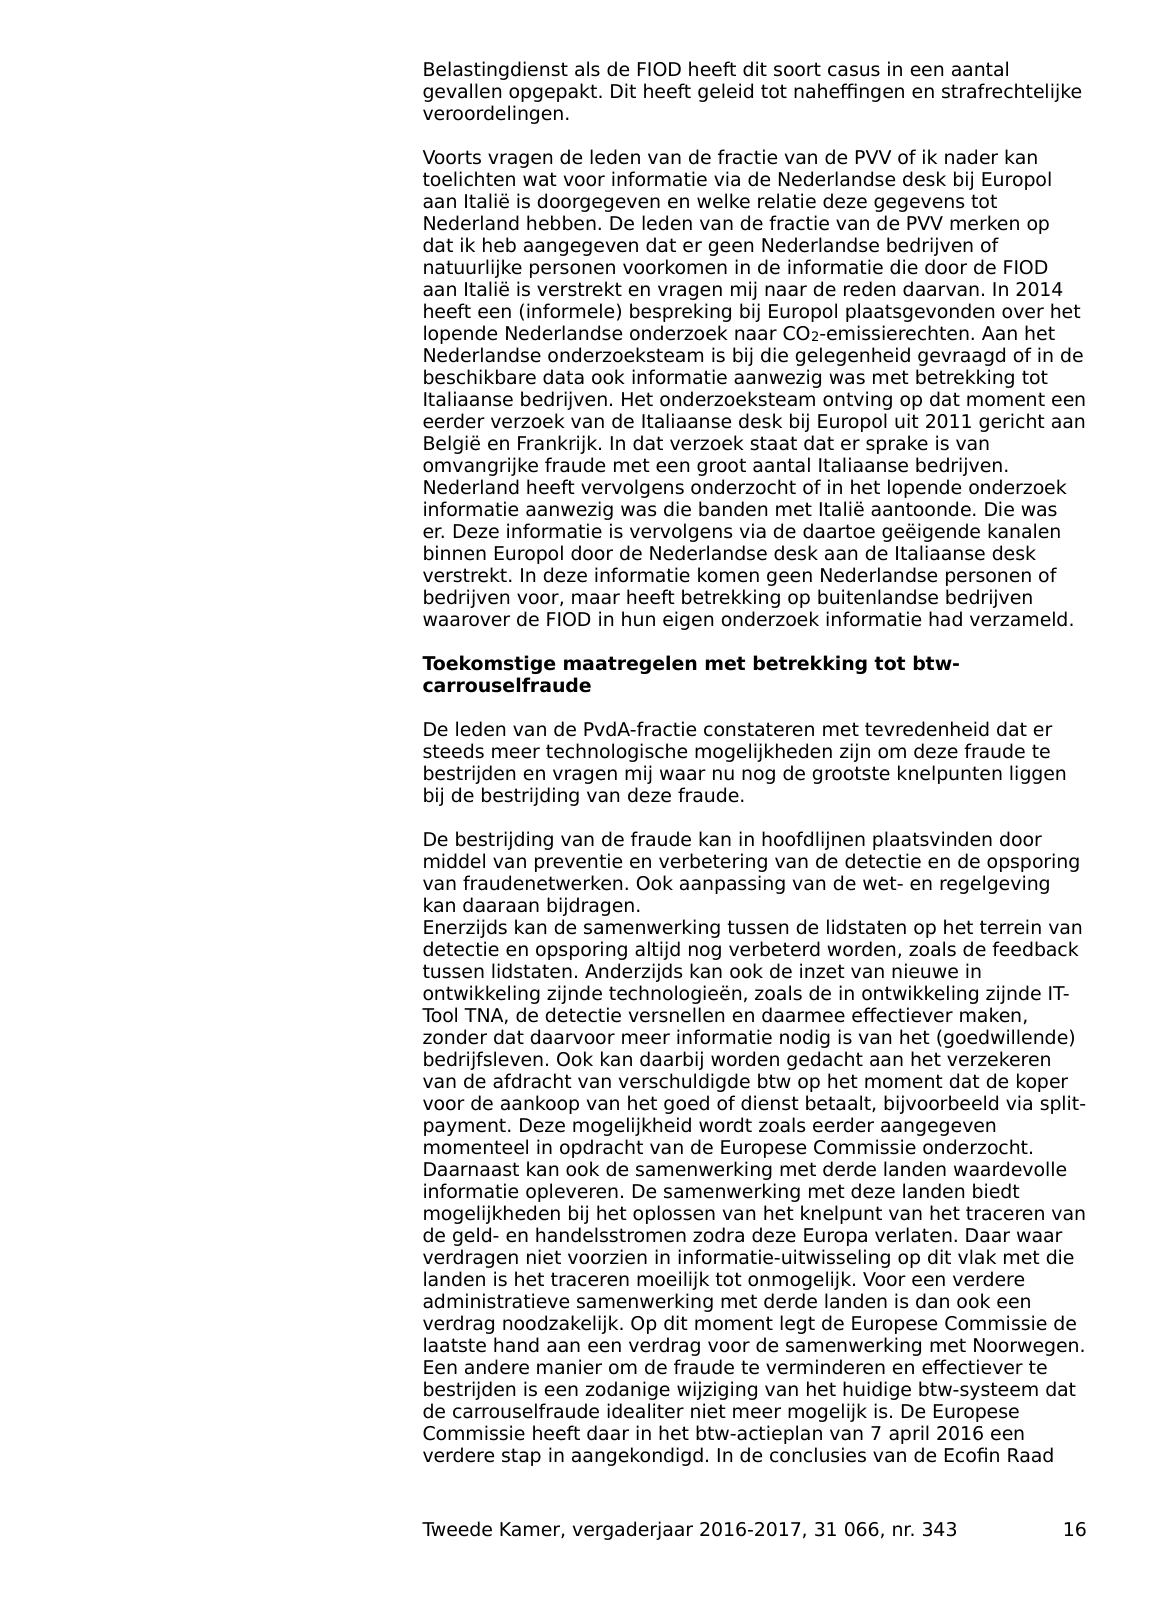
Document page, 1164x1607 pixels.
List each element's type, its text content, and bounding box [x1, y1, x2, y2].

text De bestrijding van de fraude kan in hoofdlijnen plaatsvinden door middel van preventie en verbetering van de detectie en de opsporing van fraudenetwerken. Ook aanpassing van de wet- en regelgeving kan daaraan bijdragen. [422, 829, 1087, 917]
text Een andere manier om de fraude te verminderen en effectiever te bestrijden is een zodanige wijziging van het huidige btw-systeem dat de carrouselfraude idealiter niet meer mogelijk is. De Europese Commissie heeft daar in het btw-actieplan van 7 april 2016 een verdere stap in aangekondigd. In de conclusies van de Ecofin Raad [422, 1357, 1087, 1467]
text Voorts vragen de leden van de fractie van de PVV of ik nader kan toelichten wat voor informatie via de Nederlandse desk bij Europol aan Italië is doorgegeven en welke relatie deze gegevens tot Nederland hebben. De leden van de fractie van de PVV merken op dat ik heb aangegeven dat er geen Nederlandse bedrijven of natuurlijke personen voorkomen in de informatie die door de FIOD aan Italië is verstrekt en vragen mij naar de reden daarvan. In 2014 heeft een (informele) bespreking bij Europol plaatsgevonden over het lopende Nederlandse onderzoek naar CO2-emissierechten. Aan het Nederlandse onderzoeksteam is bij die gelegenheid gevraagd of in de beschikbare data ook informatie aanwezig was met betrekking tot Italiaanse bedrijven. Het onderzoeksteam ontving op dat moment een eerder verzoek van de Italiaanse desk bij Europol uit 2011 gericht aan België en Frankrijk. In dat verzoek staat dat er sprake is van omvangrijke fraude met een groot aantal Italiaanse bedrijven. Nederland heeft vervolgens onderzocht of in het lopende onderzoek informatie aanwezig was die banden met Italië aantoonde. Die was er. Deze informatie is vervolgens via de daartoe geëigende kanalen binnen Europol door de Nederlandse desk aan de Italiaanse desk verstrekt. In deze informatie komen geen Nederlandse personen of bedrijven voor, maar heeft betrekking op buitenlandse bedrijven waarover de FIOD in hun eigen onderzoek informatie had verzameld. [422, 147, 1087, 631]
text Belastingdienst als de FIOD heeft dit soort casus in een aantal gevallen opgepakt. Dit heeft geleid tot naheffingen en strafrechtelijke veroordelingen. [422, 59, 1087, 125]
subtitle Toekomstige maatregelen met betrekking tot btw-carrouselfraude [422, 653, 1087, 697]
text Enerzijds kan de samenwerking tussen de lidstaten op het terrein van detectie en opsporing altijd nog verbeterd worden, zoals de feedback tussen lidstaten. Anderzijds kan ook de inzet van nieuwe in ontwikkeling zijnde technologieën, zoals de in ontwikkeling zijnde IT-Tool TNA, de detectie versnellen en daarmee effectiever maken, zonder dat daarvoor meer informatie nodig is van het (goedwillende) bedrijfsleven. Ook kan daarbij worden gedacht aan het verzekeren van de afdracht van verschuldigde btw op het moment dat de koper voor de aankoop van het goed of dienst betaalt, bijvoorbeeld via split-payment. Deze mogelijkheid wordt zoals eerder aangegeven momenteel in opdracht van de Europese Commissie onderzocht. Daarnaast kan ook de samenwerking met derde landen waardevolle informatie opleveren. De samenwerking met deze landen biedt mogelijkheden bij het oplossen van het knelpunt van het traceren van de geld- en handelsstromen zodra deze Europa verlaten. Daar waar verdragen niet voorzien in informatie-uitwisseling op dit vlak met die landen is het traceren moeilijk tot onmogelijk. Voor een verdere administratieve samenwerking met derde landen is dan ook een verdrag noodzakelijk. Op dit moment legt de Europese Commissie de laatste hand aan een verdrag voor de samenwerking met Noorwegen. [422, 917, 1087, 1357]
text De leden van de PvdA-fractie constateren met tevredenheid dat er steeds meer technologische mogelijkheden zijn om deze fraude te bestrijden en vragen mij waar nu nog de grootste knelpunten liggen bij de bestrijding van deze fraude. [422, 719, 1087, 807]
